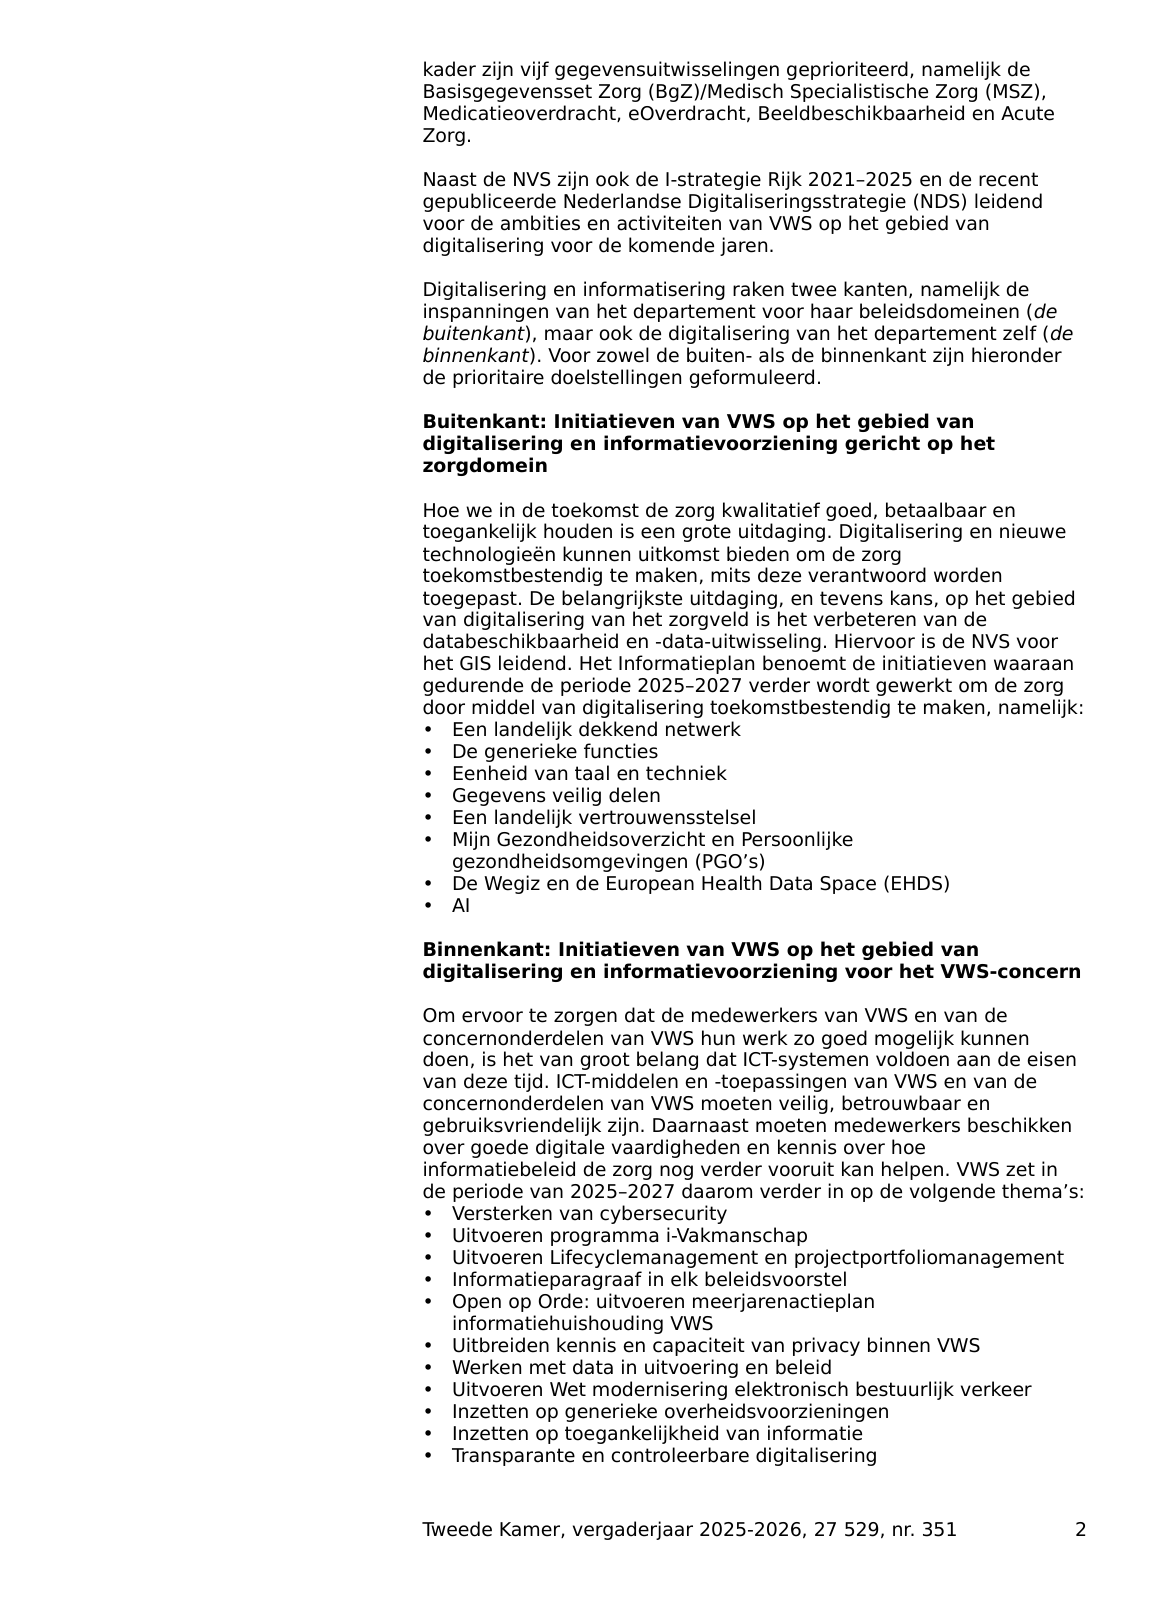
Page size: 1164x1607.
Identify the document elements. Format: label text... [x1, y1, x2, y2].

text • Mijn Gezondheidsoverzicht en Persoonlijke gezondheidsomgevingen (PGO’s) [422, 829, 1087, 873]
text • Informatieparagraaf in elk beleidsvoorstel [422, 1269, 1087, 1291]
text • Eenheid van taal en techniek [422, 763, 1087, 785]
subtitle Binnenkant: Initiatieven van VWS op het gebied van digitalisering en informatievoorziening voor het VWS-concern [422, 939, 1087, 983]
text kader zijn vijf gegevensuitwisselingen geprioriteerd, namelijk de Basisgegevensset Zorg (BgZ)/Medisch Specialistische Zorg (MSZ), Medicatieoverdracht, eOverdracht, Beeldbeschikbaarheid en Acute Zorg. [422, 59, 1087, 147]
text • Versterken van cybersecurity [422, 1203, 1087, 1225]
text Om ervoor te zorgen dat de medewerkers van VWS en van de concernonderdelen van VWS hun werk zo goed mogelijk kunnen doen, is het van groot belang dat ICT-systemen voldoen aan de eisen van deze tijd. ICT-middelen en -toepassingen van VWS en van de concernonderdelen van VWS moeten veilig, betrouwbaar en gebruiksvriendelijk zijn. Daarnaast moeten medewerkers beschikken over goede digitale vaardigheden en kennis over hoe informatiebeleid de zorg nog verder vooruit kan helpen. VWS zet in de periode van 2025–2027 daarom verder in op de volgende thema’s: [422, 1005, 1087, 1203]
text • Transparante en controleerbare digitalisering [422, 1445, 1087, 1467]
text • Uitbreiden kennis en capaciteit van privacy binnen VWS [422, 1335, 1087, 1357]
text Naast de NVS zijn ook de I-strategie Rijk 2021–2025 en de recent gepubliceerde Nederlandse Digitaliseringsstrategie (NDS) leidend voor de ambities en activiteiten van VWS op het gebied van digitalisering voor de komende jaren. [422, 169, 1087, 257]
text Digitalisering en informatisering raken twee kanten, namelijk de inspanningen van het departement voor haar beleidsdomeinen (de buitenkant), maar ook de digitalisering van het departement zelf (de binnenkant). Voor zowel de buiten- als de binnenkant zijn hieronder de prioritaire doelstellingen geformuleerd. [422, 279, 1087, 389]
text • Gegevens veilig delen [422, 785, 1087, 807]
text • Uitvoeren programma i-Vakmanschap [422, 1225, 1087, 1247]
text • De Wegiz en de European Health Data Space (EHDS) [422, 873, 1087, 895]
text • Uitvoeren Wet modernisering elektronisch bestuurlijk verkeer [422, 1379, 1087, 1401]
text • Open op Orde: uitvoeren meerjarenactieplan informatiehuishouding VWS [422, 1291, 1087, 1335]
text • De generieke functies [422, 741, 1087, 763]
text • Inzetten op toegankelijkheid van informatie [422, 1423, 1087, 1445]
text • Werken met data in uitvoering en beleid [422, 1357, 1087, 1379]
text • Uitvoeren Lifecyclemanagement en projectportfoliomanagement [422, 1247, 1087, 1269]
text • Een landelijk vertrouwensstelsel [422, 807, 1087, 829]
subtitle Buitenkant: Initiatieven van VWS op het gebied van digitalisering en informatievoorziening gericht op het zorgdomein [422, 411, 1087, 477]
text • AI [422, 895, 1087, 917]
text Hoe we in de toekomst de zorg kwalitatief goed, betaalbaar en toegankelijk houden is een grote uitdaging. Digitalisering en nieuwe technologieën kunnen uitkomst bieden om de zorg toekomstbestendig te maken, mits deze verantwoord worden toegepast. De belangrijkste uitdaging, en tevens kans, op het gebied van digitalisering van het zorgveld is het verbeteren van de databeschikbaarheid en -data-uitwisseling. Hiervoor is de NVS voor het GIS leidend. Het Informatieplan benoemt de initiatieven waaraan gedurende de periode 2025–2027 verder wordt gewerkt om de zorg door middel van digitalisering toekomstbestendig te maken, namelijk: [422, 499, 1087, 719]
text • Inzetten op generieke overheidsvoorzieningen [422, 1401, 1087, 1423]
text • Een landelijk dekkend netwerk [422, 719, 1087, 741]
